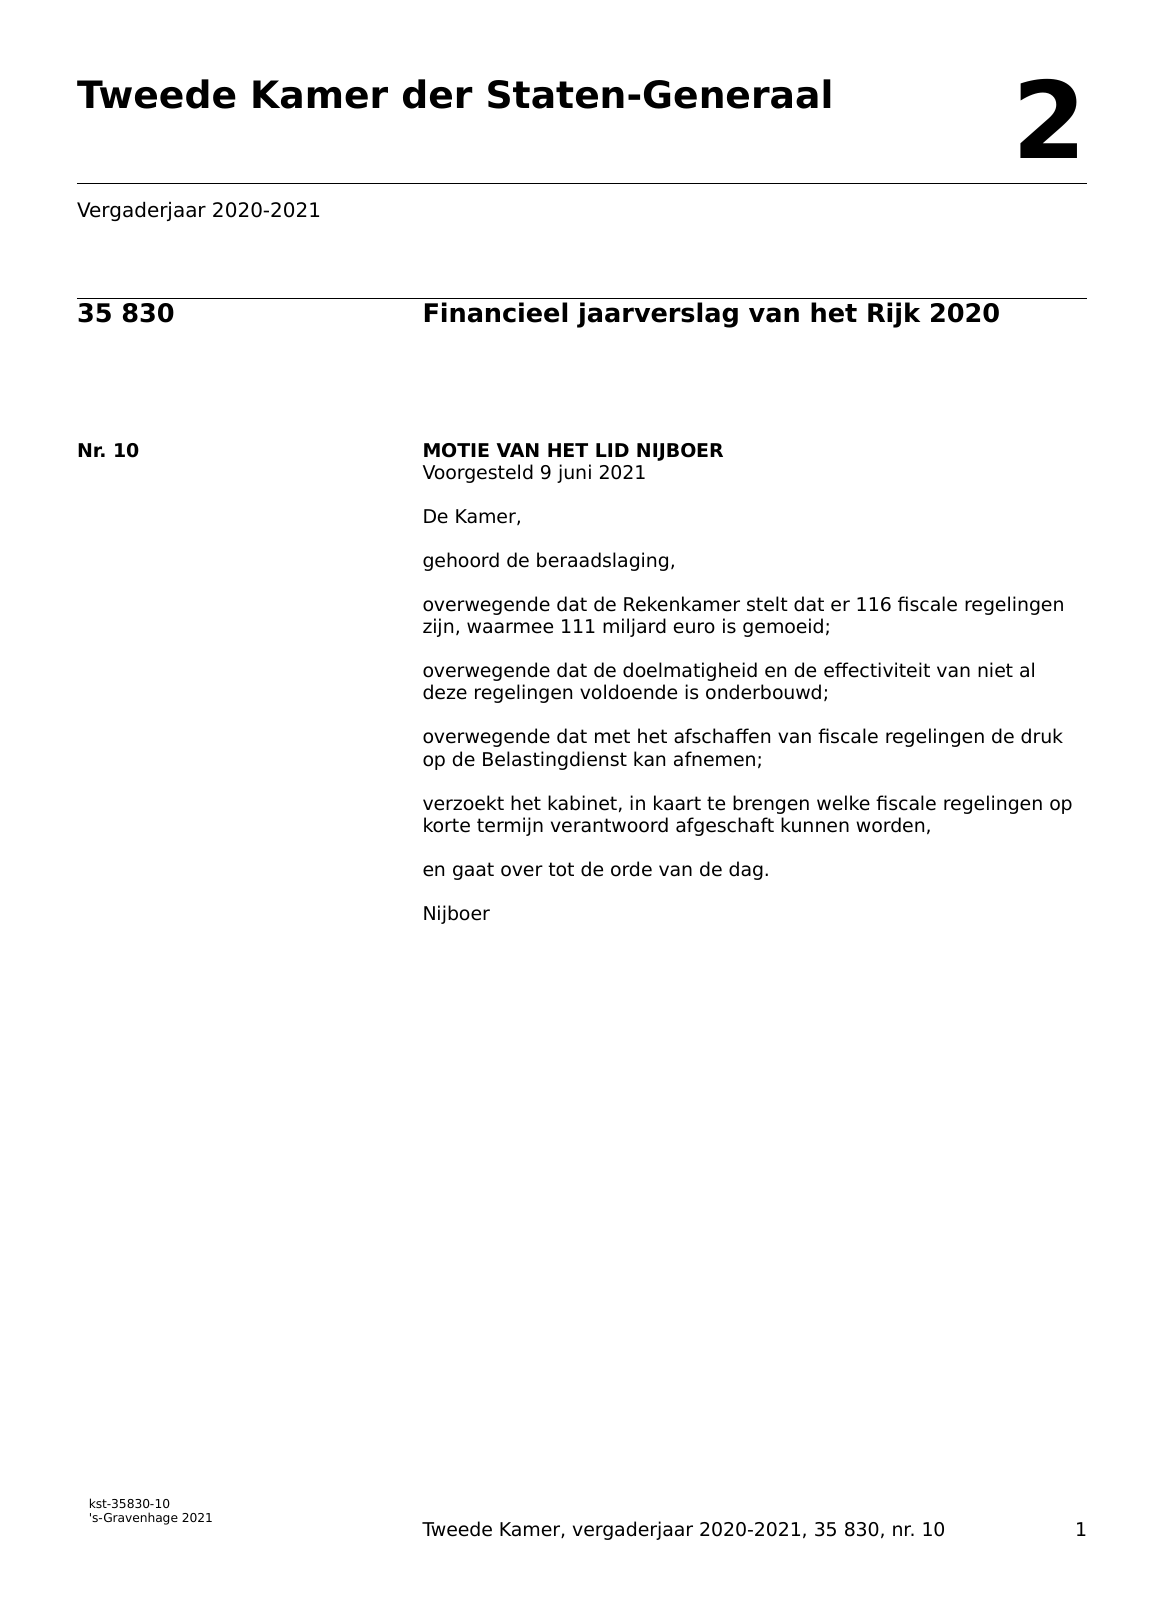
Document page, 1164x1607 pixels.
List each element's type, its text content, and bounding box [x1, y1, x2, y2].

text overwegende dat de doelmatigheid en de effectiviteit van niet al deze regelingen voldoende is onderbouwd; [422, 660, 1087, 704]
table_header 2 [886, 59, 1087, 183]
table_header Tweede Kamer der Staten-Generaal [77, 59, 886, 183]
text verzoekt het kabinet, in kaart te brengen welke fiscale regelingen op korte termijn verantwoord afgeschaft kunnen worden, [422, 793, 1087, 837]
subtitle Nr. 10 MOTIE VAN HET LID NIJBOER [77, 440, 1087, 462]
text De Kamer, [422, 506, 1087, 528]
text Nijboer [422, 903, 1087, 925]
text en gaat over tot de orde van de dag. [422, 859, 1087, 881]
text overwegende dat de Rekenkamer stelt dat er 116 fiscale regelingen zijn, waarmee 111 miljard euro is gemoeid; [422, 594, 1087, 638]
text overwegende dat met het afschaffen van fiscale regelingen de druk op de Belastingdienst kan afnemen; [422, 726, 1087, 770]
text 's-Gravenhage 2021 [88, 1511, 323, 1525]
subtitle 35 830 Financieel jaarverslag van het Rijk 2020 [77, 299, 1087, 329]
text kst-35830-10 [88, 1497, 323, 1511]
text Voorgesteld 9 juni 2021 [422, 462, 1087, 484]
table_cell Vergaderjaar 2020-2021 [77, 184, 1087, 298]
text gehoord de beraadslaging, [422, 550, 1087, 572]
